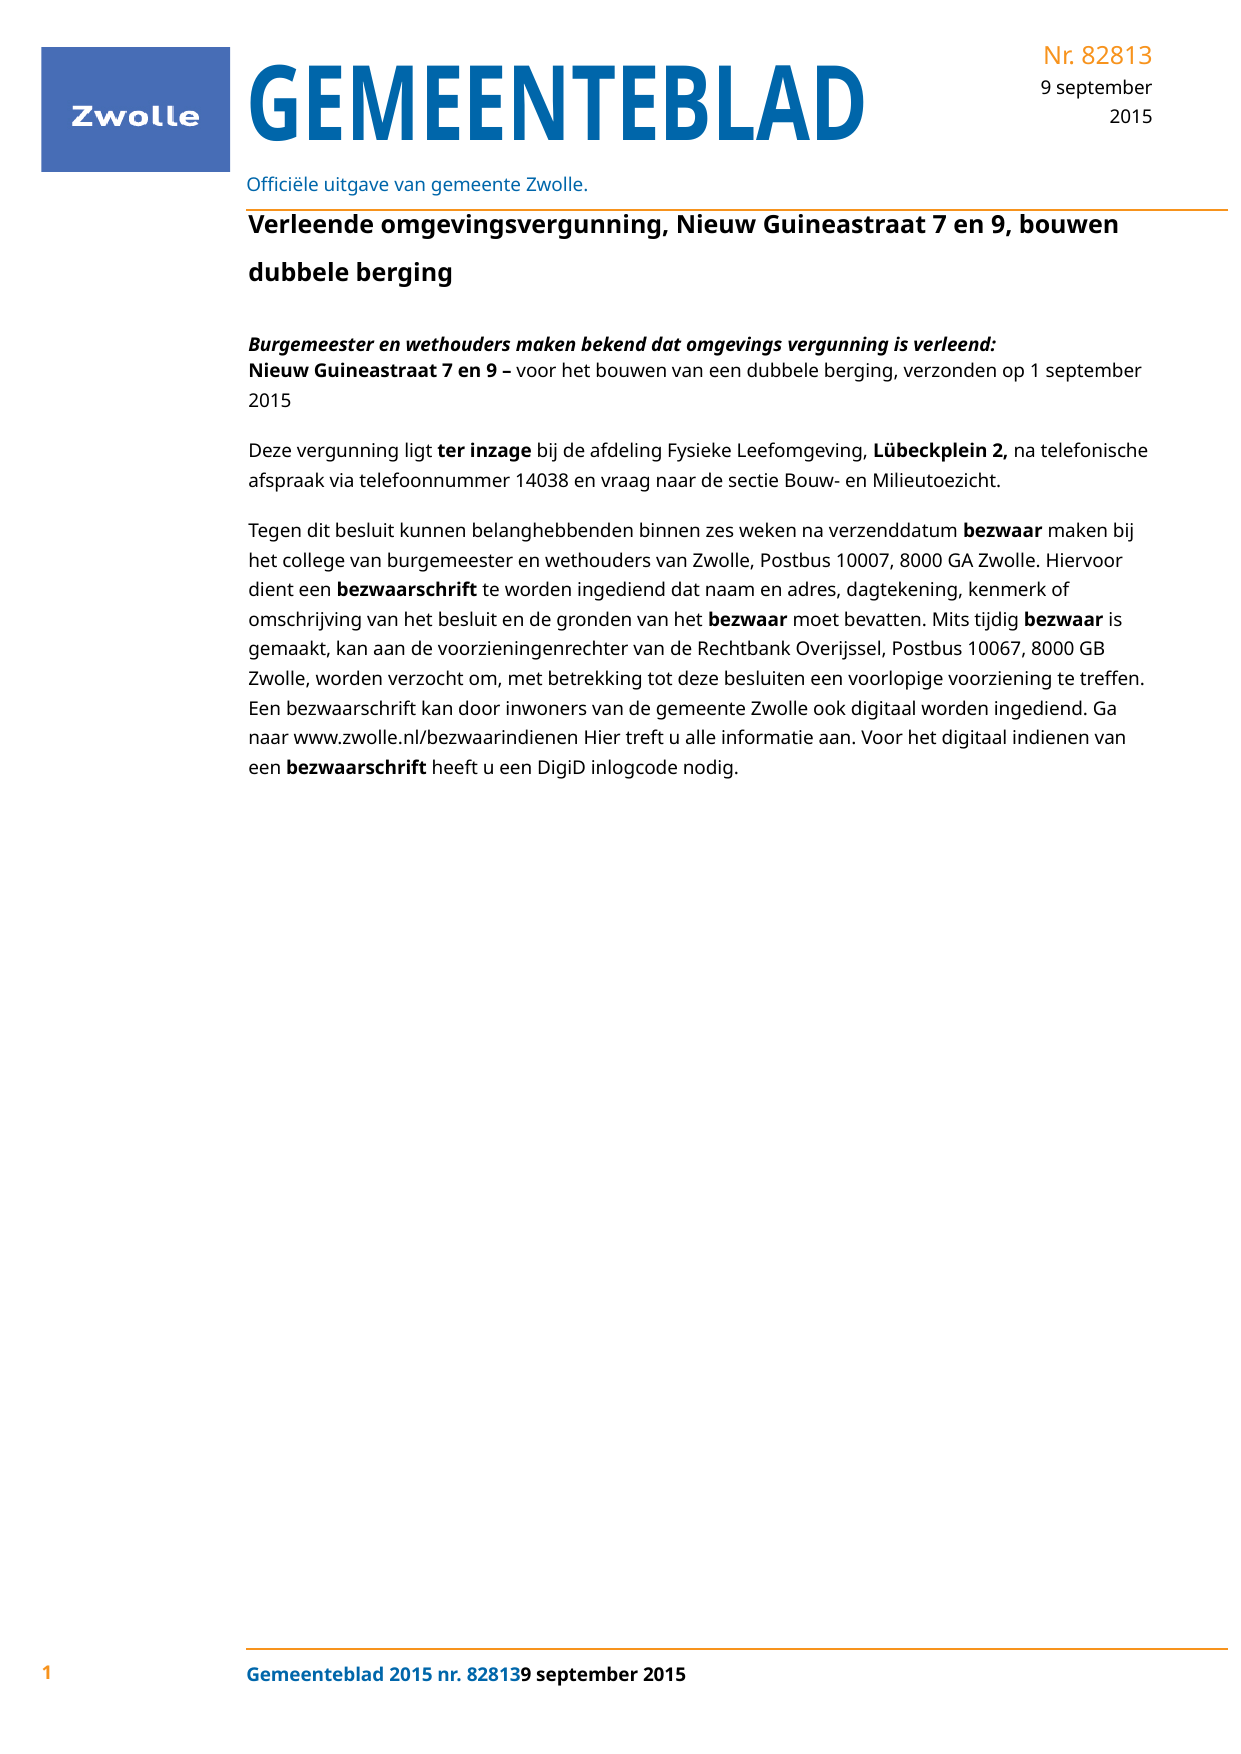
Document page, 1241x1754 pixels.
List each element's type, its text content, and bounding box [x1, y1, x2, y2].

text Verleende omgevingsvergunning, Nieuw Guineastraat 7 en 9, bouwen dubbele berging [248, 211, 1152, 288]
picture [41, 47, 231, 172]
text Tegen dit besluit kunnen belanghebbenden binnen zes weken na verzenddatum bezwaar maken bij het college van burgemeester en wethouders van Zwolle, Postbus 10007, 8000 GA Zwolle. Hiervoor dient een bezwaarschrift te worden ingediend dat naam en adres, dagtekening, kenmerk of omschrijving van het besluit en de gronden van het bezwaar moet bevatten. Mits tijdig bezwaar is gemaakt, kan aan de voorzieningenrechter van de Rechtbank Overijssel, Postbus 10067, 8000 GB Zwolle, worden verzocht om, met betrekking tot deze besluiten een voorlopige voorziening te treffen. Een bezwaarschrift kan door inwoners van de gemeente Zwolle ook digitaal worden ingediend. Ga naar www.zwolle.nl/bezwaarindienen Hier treft u alle informatie aan. Voor het digitaal indienen van een bezwaarschrift heeft u een DigiD inlogcode nodig. [248, 517, 1152, 779]
text Burgemeester en wethouders maken bekend dat omgevings vergunning is verleend: [248, 331, 1152, 357]
text Deze vergunning ligt ter inzage bij de afdeling Fysieke Leefomgeving, Lübeckplein 2, na telefonische afspraak via telefoonnummer 14038 en vraag naar de sectie Bouw- en Milieutoezicht. [248, 437, 1152, 492]
text Nieuw Guineastraat 7 en 9 – voor het bouwen van een dubbele berging, verzonden op 1 september 2015 [248, 357, 1152, 412]
